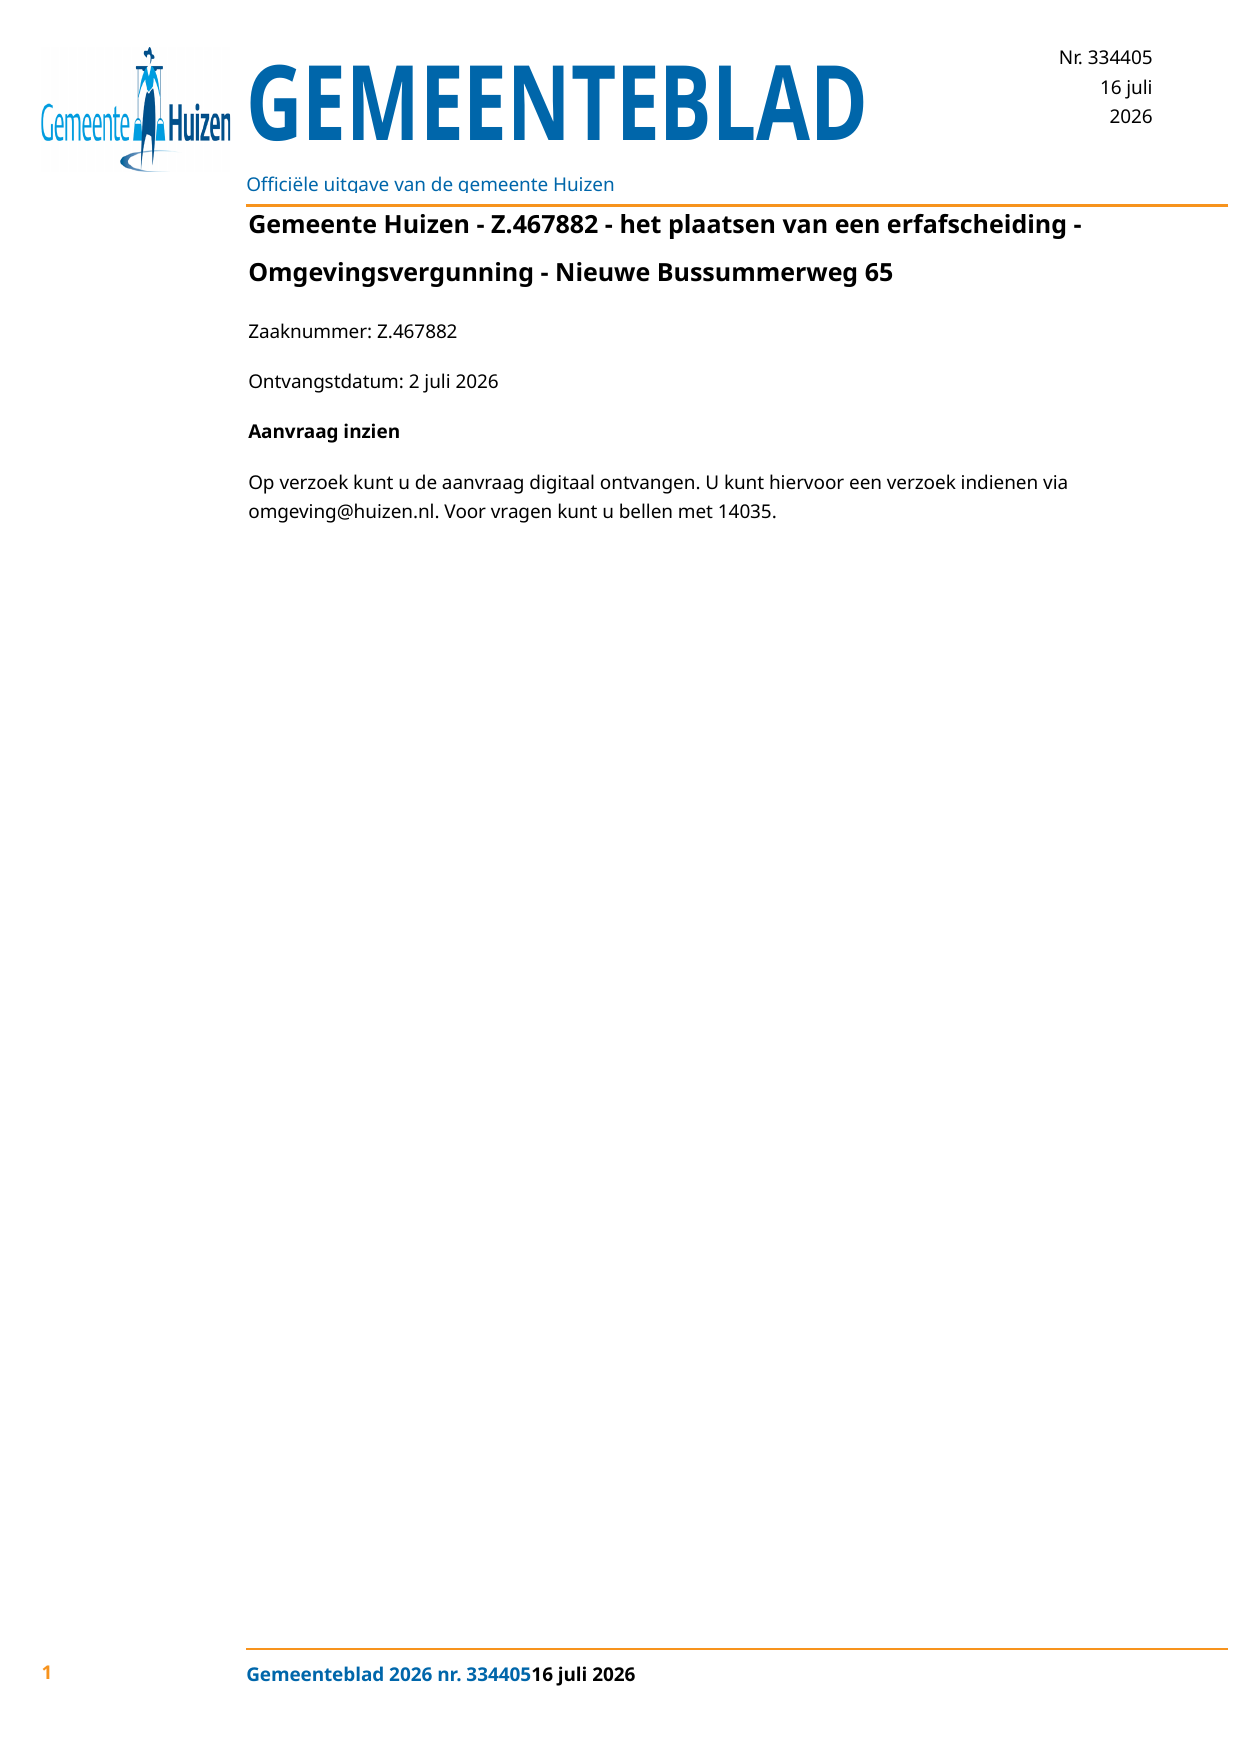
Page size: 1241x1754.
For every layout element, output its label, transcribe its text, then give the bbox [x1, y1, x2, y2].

text Op verzoek kunt u de aanvraag digitaal ontvangen. U kunt hiervoor een verzoek indienen via omgeving@huizen.nl. Voor vragen kunt u bellen met 14035. [248, 469, 1152, 524]
text Zaaknummer: Z.467882 [248, 318, 1152, 344]
picture [41, 47, 231, 172]
text Ontvangstdatum: 2 juli 2026 [248, 368, 1152, 394]
text Aanvraag inzien [248, 419, 1152, 444]
text Gemeente Huizen - Z.467882 - het plaatsen van een erfafscheiding - Omgevingsvergunning - Nieuwe Bussummerweg 65 [248, 207, 1152, 288]
